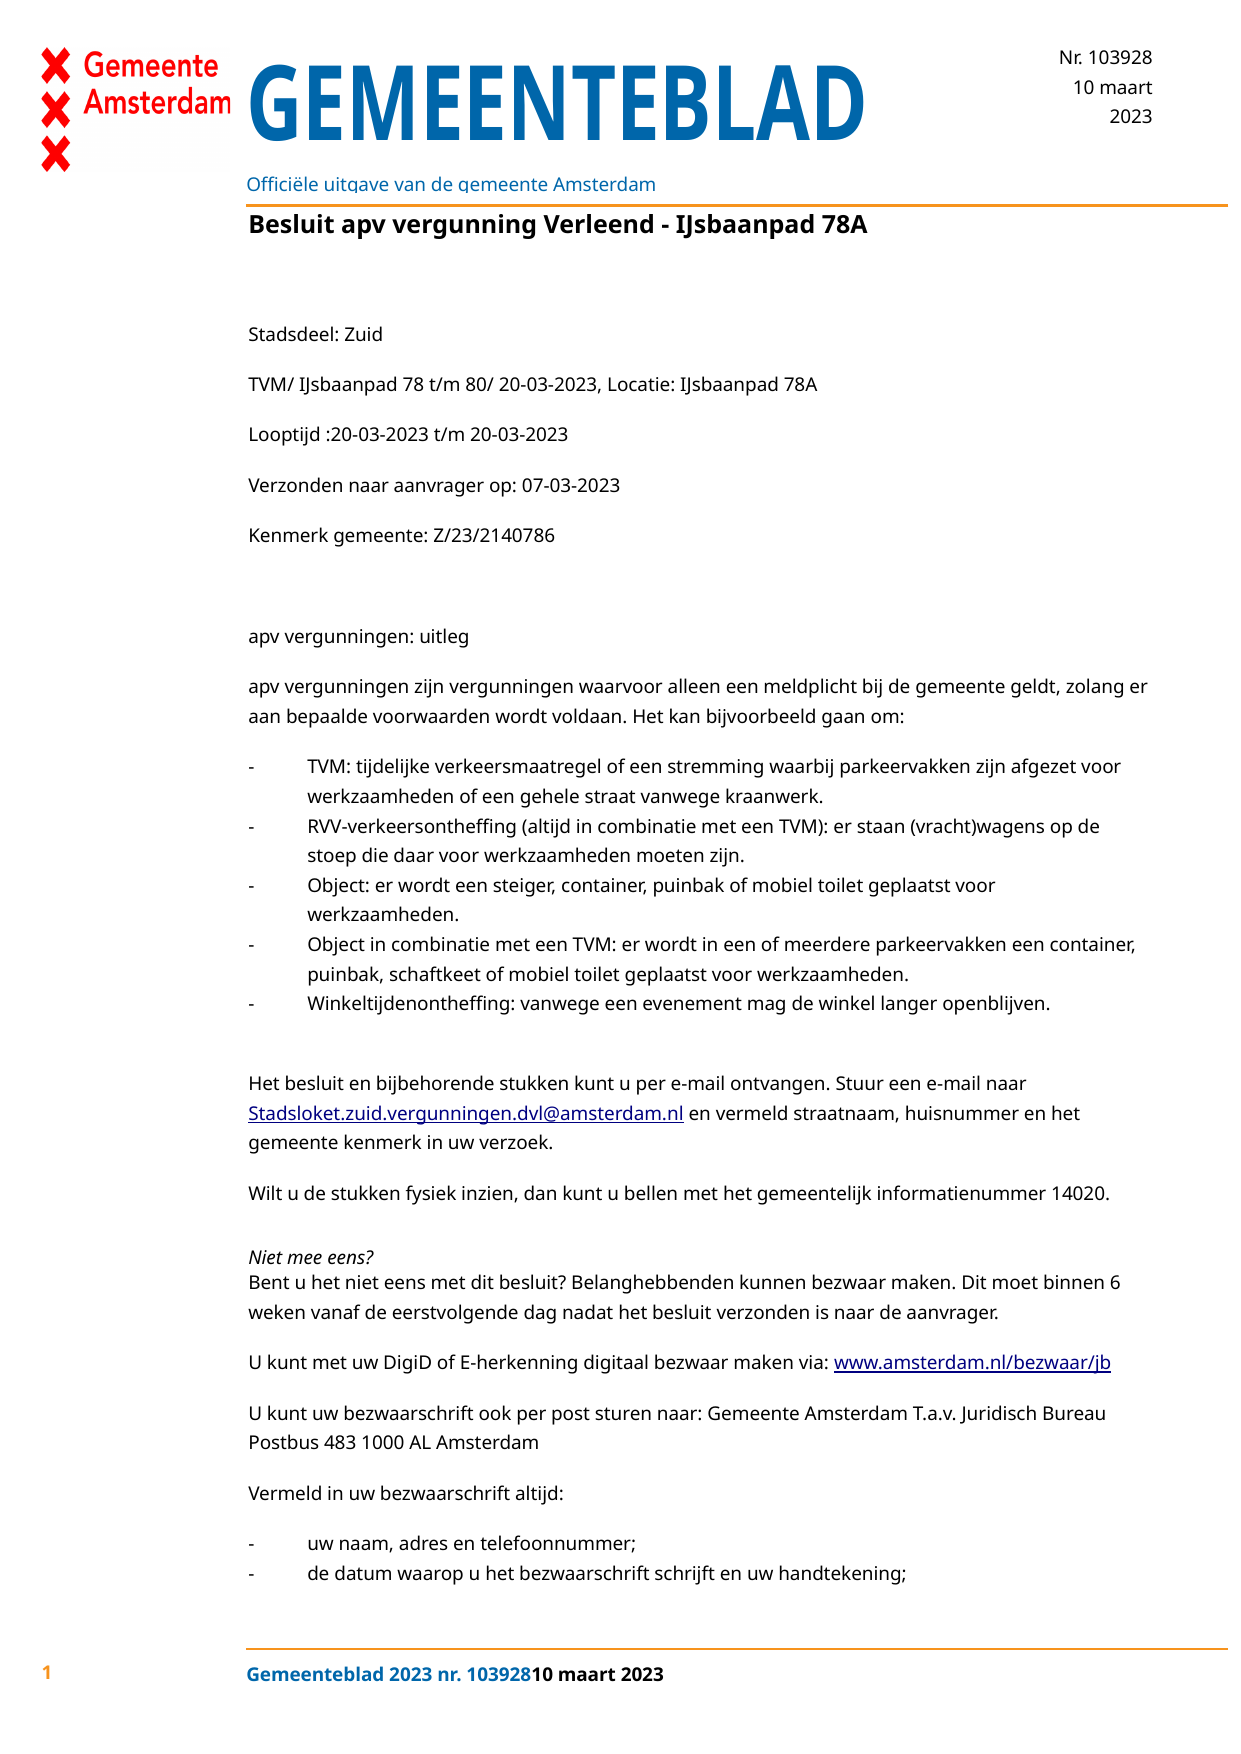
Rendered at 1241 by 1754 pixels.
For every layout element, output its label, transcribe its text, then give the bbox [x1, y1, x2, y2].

list RVV-verkeersontheffing (altijd in combinatie met een TVM): er staan (vracht)wagens op de stoep die daar voor werkzaamheden moeten zijn. [248, 813, 1152, 868]
text apv vergunningen zijn vergunningen waarvoor alleen een meldplicht bij de gemeente geldt, zolang er aan bepaalde voorwaarden wordt voldaan. Het kan bijvoorbeeld gaan om: [248, 674, 1152, 729]
text Verzonden naar aanvrager op: 07-03-2023 [248, 472, 1152, 498]
list de datum waarop u het bezwaarschrift schrijft en uw handtekening; [248, 1560, 1152, 1586]
list uw naam, adres en telefoonnummer; [248, 1530, 1152, 1556]
picture [41, 47, 231, 172]
text Niet mee eens? [248, 1244, 1152, 1269]
text Kenmerk gemeente: Z/23/2140786 [248, 522, 1152, 548]
text U kunt uw bezwaarschrift ook per post sturen naar: Gemeente Amsterdam T.a.v. Juridisch Bureau Postbus 483 1000 AL Amsterdam [248, 1400, 1152, 1455]
text Het besluit en bijbehorende stukken kunt u per e-mail ontvangen. Stuur een e-mail naar Stadsloket.zuid.vergunningen.dvl@amsterdam.nl en vermeld straatnaam, huisnummer en het gemeente kenmerk in uw verzoek. [248, 1070, 1152, 1155]
text Bent u het niet eens met dit besluit? Belanghebbenden kunnen bezwaar maken. Dit moet binnen 6 weken vanaf de eerstvolgende dag nadat het besluit verzonden is naar de aanvrager. [248, 1269, 1152, 1325]
text TVM/ IJsbaanpad 78 t/m 80/ 20-03-2023, Locatie: IJsbaanpad 78A [248, 371, 1152, 397]
text apv vergunningen: uitleg [248, 623, 1152, 649]
list Winkeltijdenontheffing: vanwege een evenement mag de winkel langer openblijven. [248, 990, 1152, 1016]
text Looptijd :20-03-2023 t/m 20-03-2023 [248, 422, 1152, 447]
text Stadsdeel: Zuid [248, 321, 1152, 346]
text Vermeld in uw bezwaarschrift altijd: [248, 1480, 1152, 1506]
list TVM: tijdelijke verkeersmaatregel of een stremming waarbij parkeervakken zijn afgezet voor werkzaamheden of een gehele straat vanwege kraanwerk. [248, 754, 1152, 809]
text Besluit apv vergunning Verleend - IJsbaanpad 78A [248, 207, 1152, 241]
text U kunt met uw DigiD of E-herkenning digitaal bezwaar maken via: www.amsterdam.nl/bezwaar/jb [248, 1349, 1152, 1375]
list Object: er wordt een steiger, container, puinbak of mobiel toilet geplaatst voor werkzaamheden. [248, 872, 1152, 927]
list Object in combinatie met een TVM: er wordt in een of meerdere parkeervakken een container, puinbak, schaftkeet of mobiel toilet geplaatst voor werkzaamheden. [248, 931, 1152, 986]
text Wilt u de stukken fysiek inzien, dan kunt u bellen met het gemeentelijk informatienummer 14020. [248, 1180, 1152, 1206]
